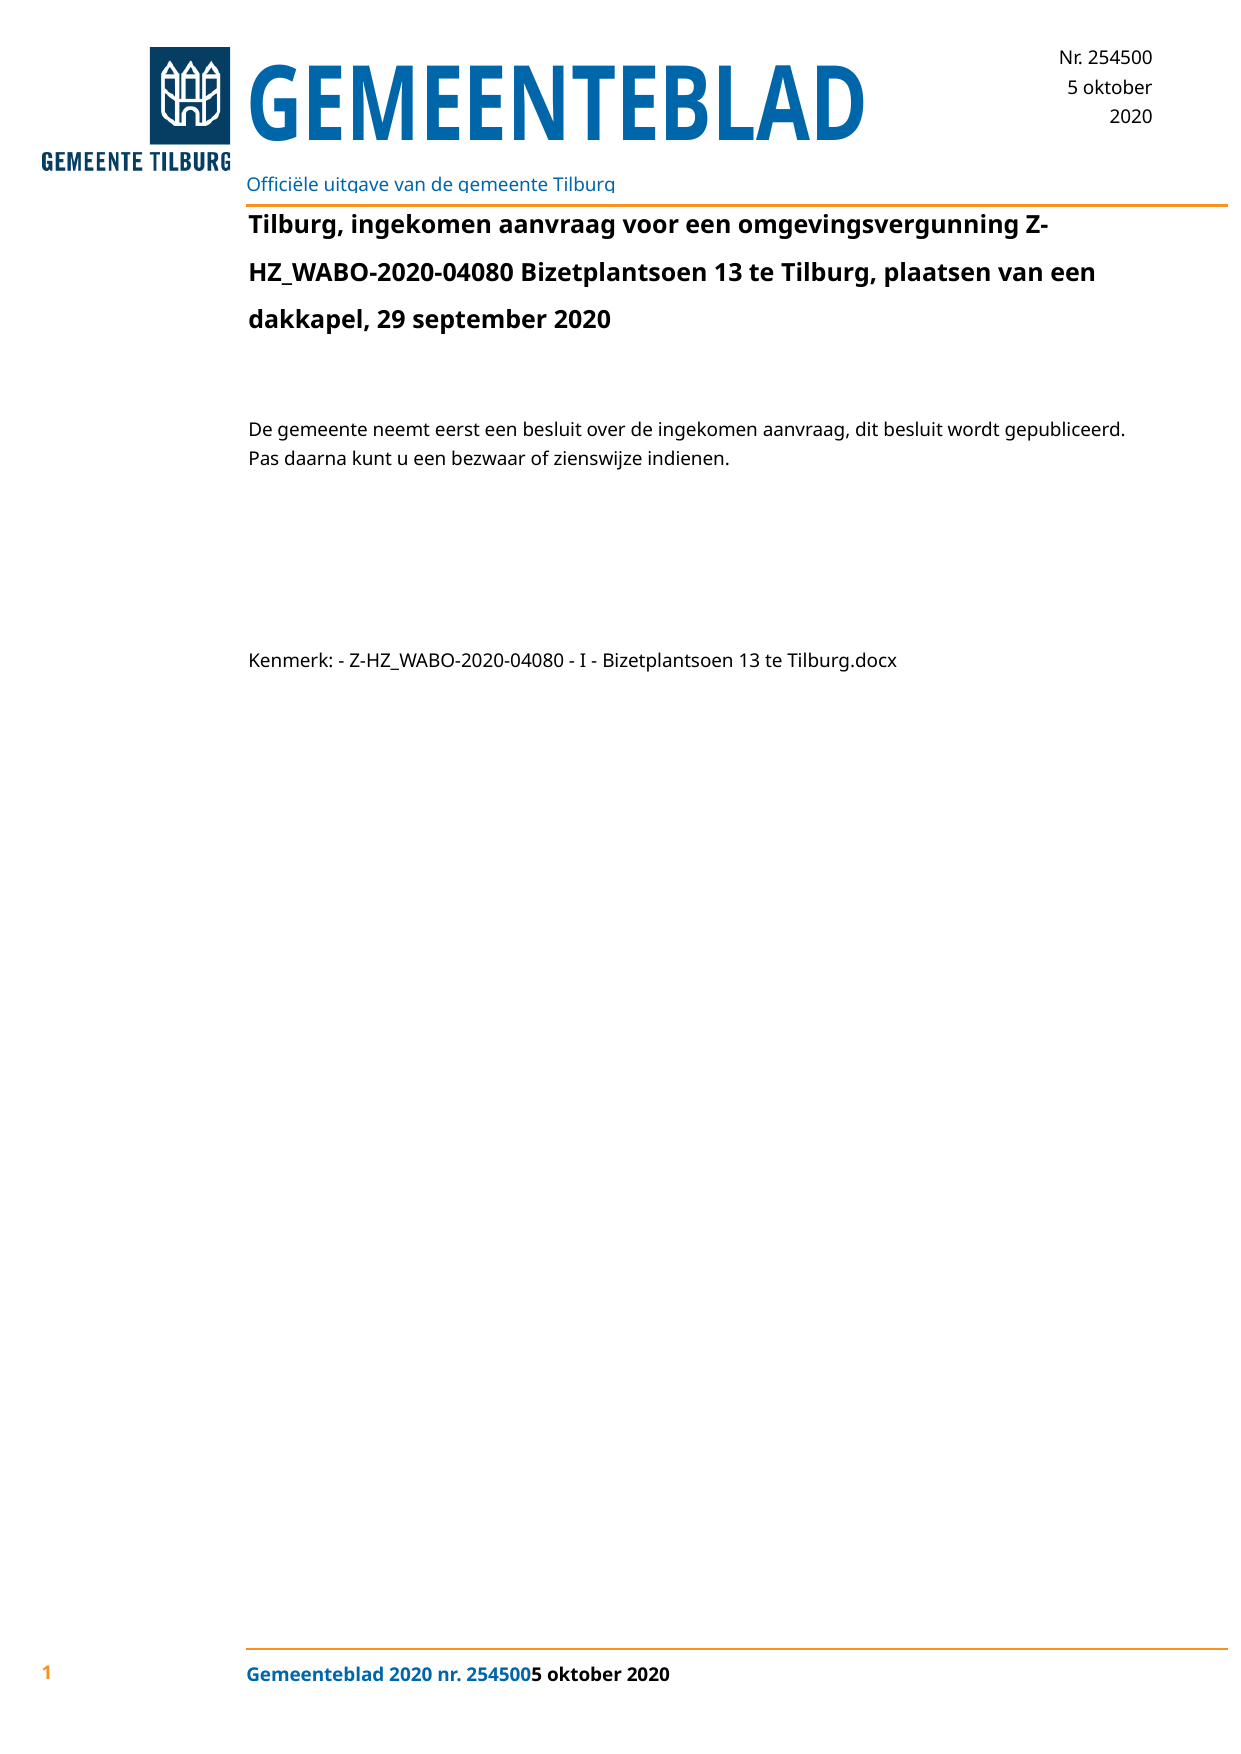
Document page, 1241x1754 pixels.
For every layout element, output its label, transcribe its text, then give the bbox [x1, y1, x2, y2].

picture [41, 47, 231, 172]
text Tilburg, ingekomen aanvraag voor een omgevingsvergunning Z-HZ_WABO-2020-04080 Bizetplantsoen 13 te Tilburg, plaatsen van een dakkapel, 29 september 2020 [248, 207, 1152, 336]
text Kenmerk: - Z-HZ_WABO-2020-04080 - I - Bizetplantsoen 13 te Tilburg.docx [248, 647, 1152, 673]
text De gemeente neemt eerst een besluit over de ingekomen aanvraag, dit besluit wordt gepubliceerd. Pas daarna kunt u een bezwaar of zienswijze indienen. [248, 416, 1152, 471]
